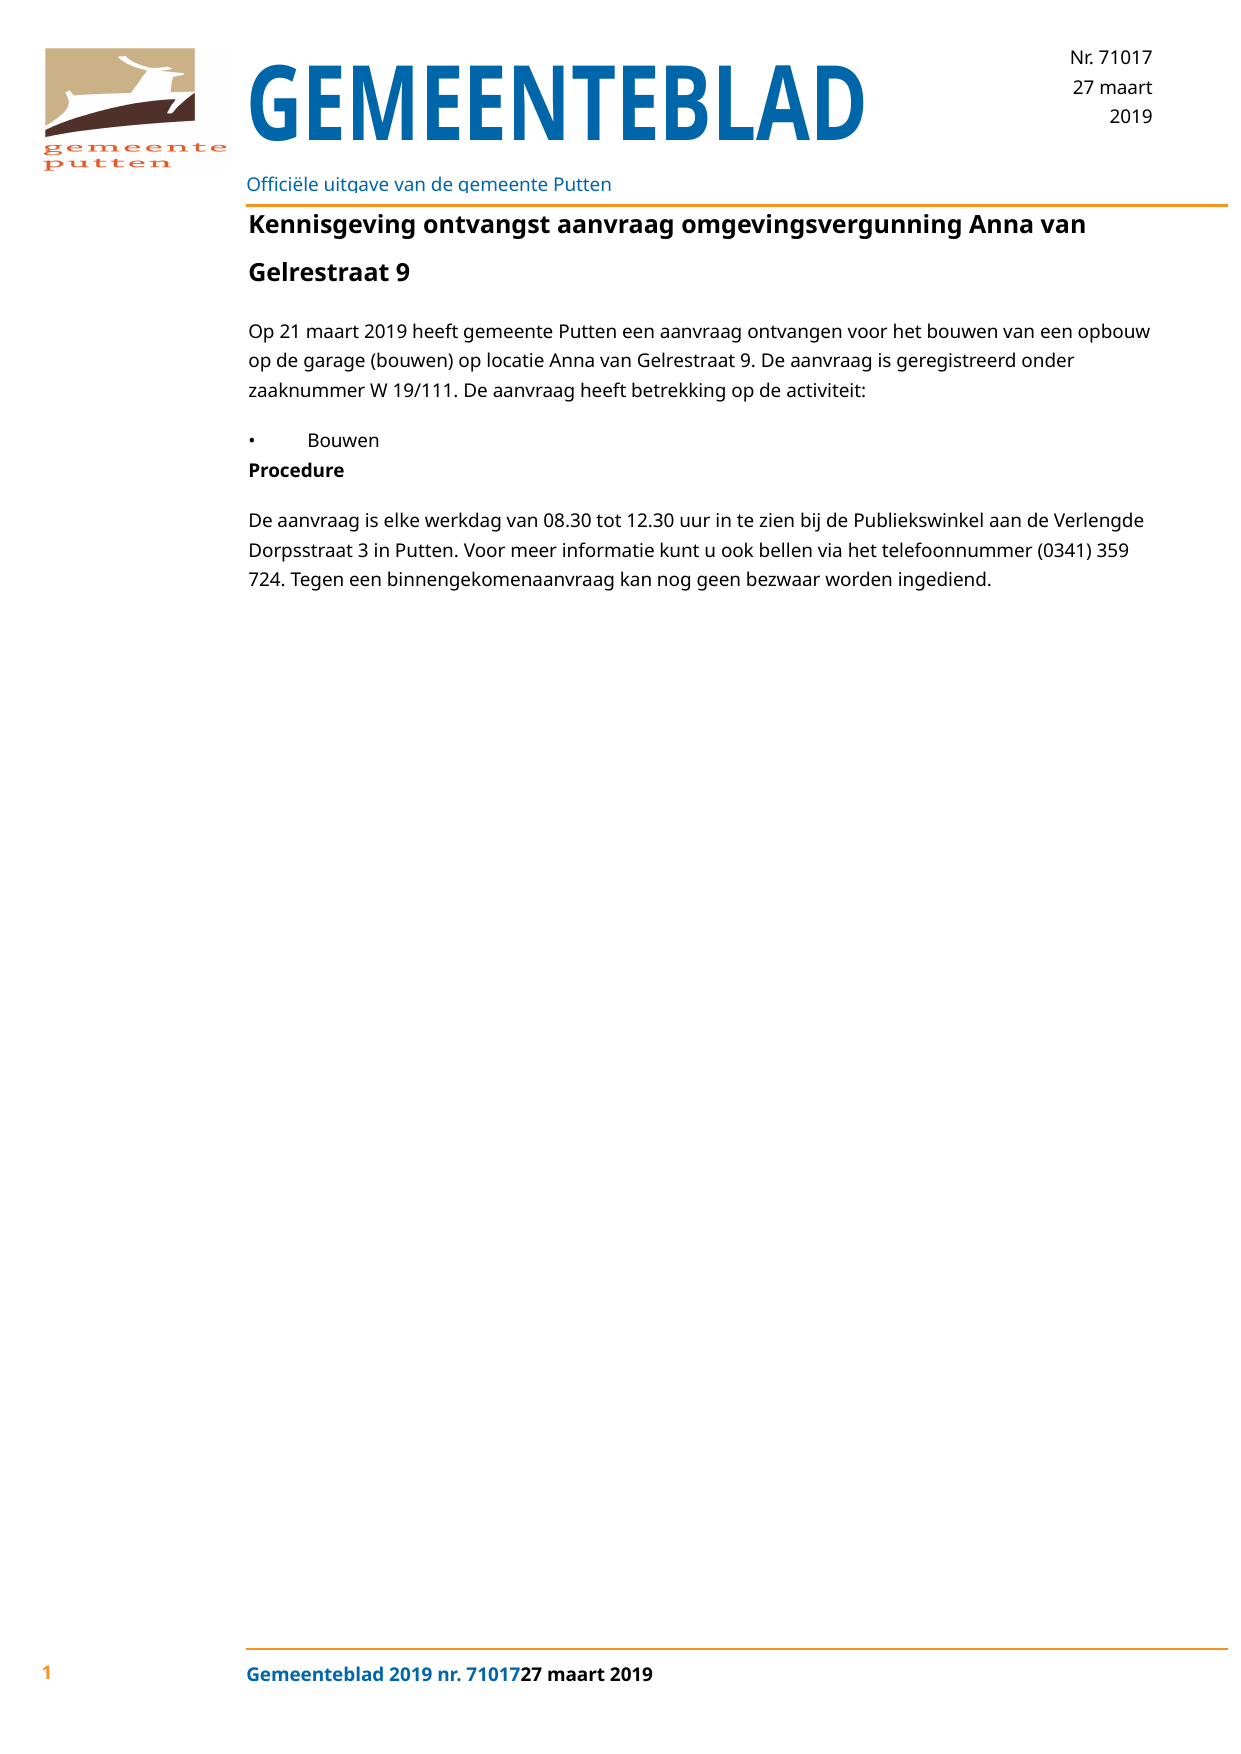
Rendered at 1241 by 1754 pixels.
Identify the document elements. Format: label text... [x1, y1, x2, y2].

list Bouwen [248, 427, 1152, 453]
text Op 21 maart 2019 heeft gemeente Putten een aanvraag ontvangen voor het bouwen van een opbouw op de garage (bouwen) op locatie Anna van Gelrestraat 9. De aanvraag is geregistreerd onder zaaknummer W 19/111. De aanvraag heeft betrekking op de activiteit: [248, 318, 1152, 403]
picture [41, 47, 231, 172]
text Procedure [248, 457, 1152, 483]
text Kennisgeving ontvangst aanvraag omgevingsvergunning Anna van Gelrestraat 9 [248, 207, 1152, 288]
text De aanvraag is elke werkdag van 08.30 tot 12.30 uur in te zien bij de Publiekswinkel aan de Verlengde Dorpsstraat 3 in Putten. Voor meer informatie kunt u ook bellen via het telefoonnummer (0341) 359 724. Tegen een binnengekomenaanvraag kan nog geen bezwaar worden ingediend. [248, 507, 1152, 592]
